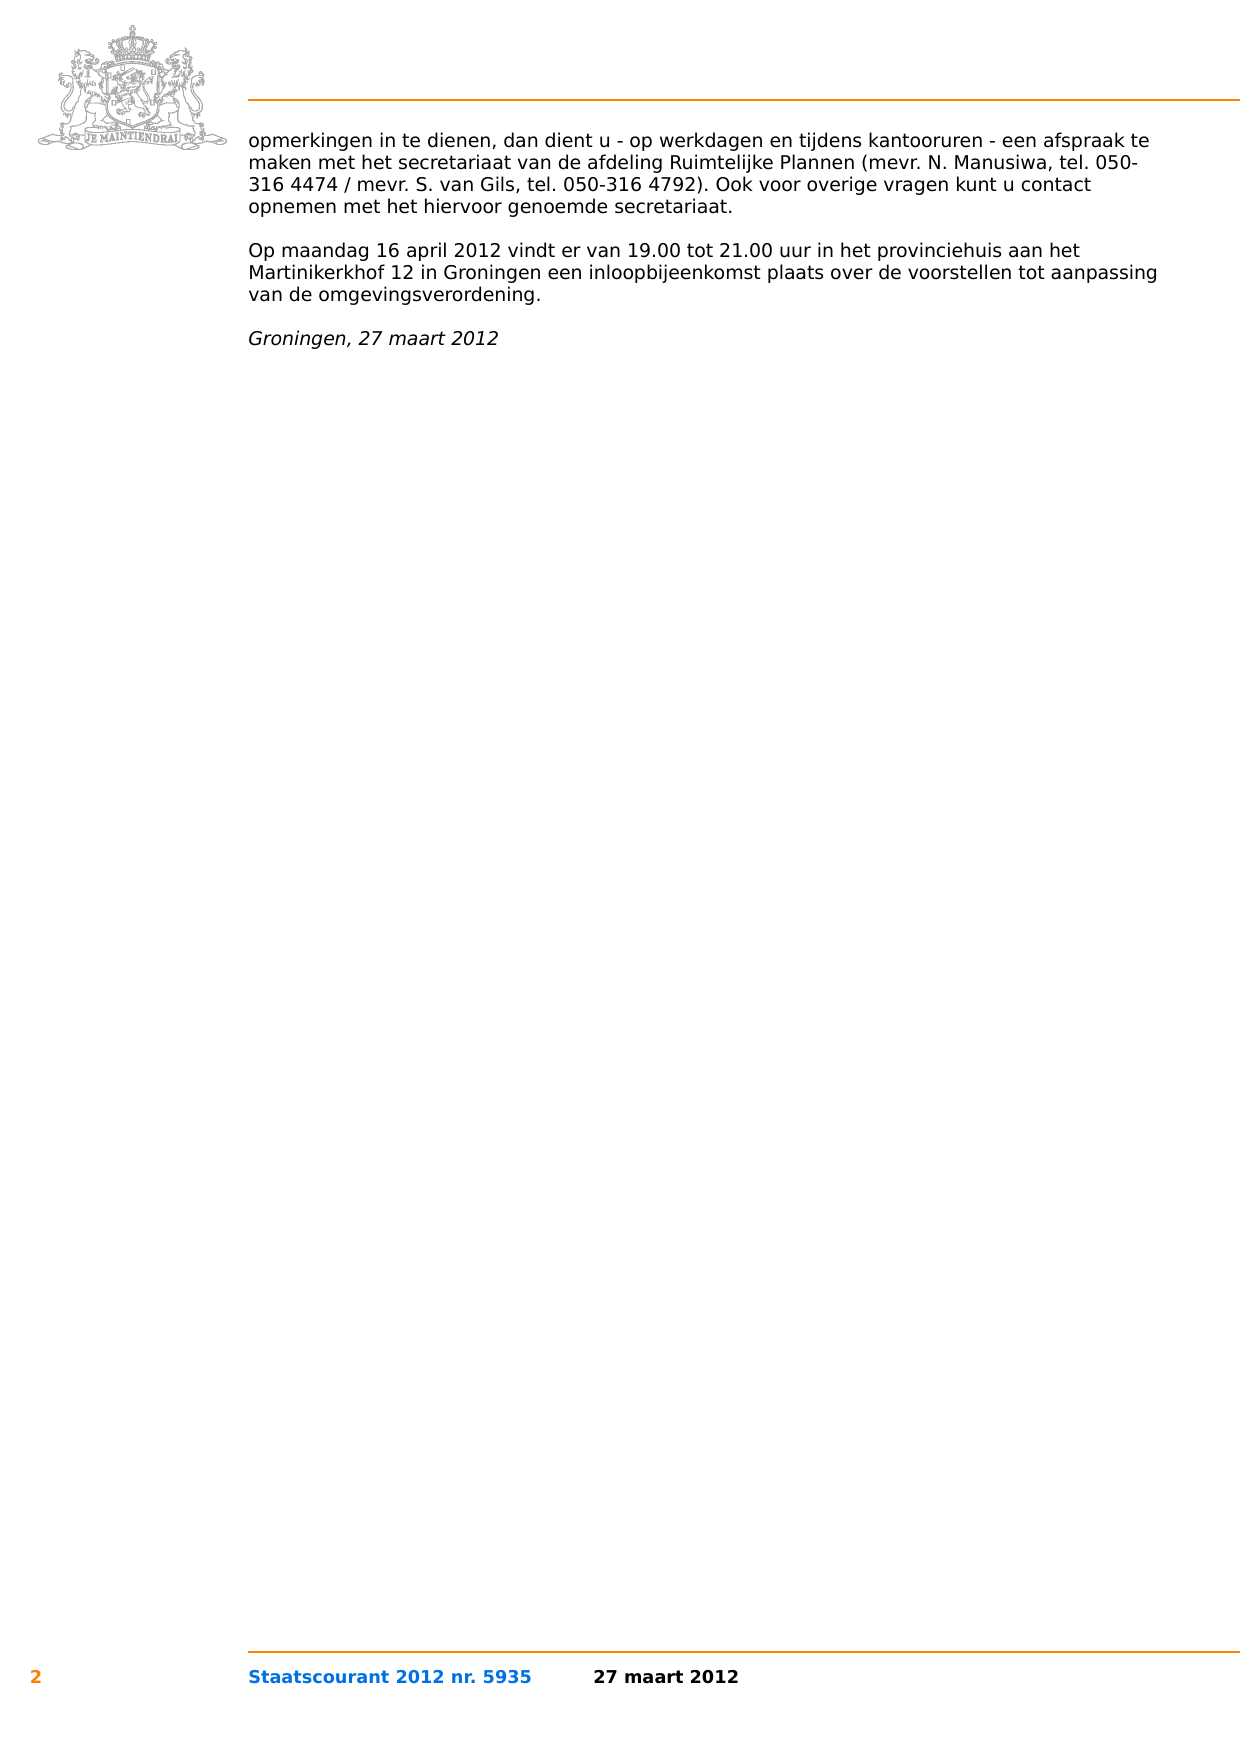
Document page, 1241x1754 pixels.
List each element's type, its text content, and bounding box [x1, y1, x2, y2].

text Op maandag 16 april 2012 vindt er van 19.00 tot 21.00 uur in het provinciehuis aan het Martinikerkhof 12 in Groningen een inloopbijeenkomst plaats over de voorstellen tot aanpassing van de omgevingsverordening. [248, 240, 1163, 306]
text opmerkingen in te dienen, dan dient u - op werkdagen en tijdens kantooruren - een afspraak te maken met het secretariaat van de afdeling Ruimtelijke Plannen (mevr. N. Manusiwa, tel. 050-316 4474 / mevr. S. van Gils, tel. 050-316 4792). Ook voor overige vragen kunt u contact opnemen met het hiervoor genoemde secretariaat. [248, 130, 1163, 218]
text Groningen, 27 maart 2012 [248, 327, 1163, 349]
picture [38, 25, 227, 150]
